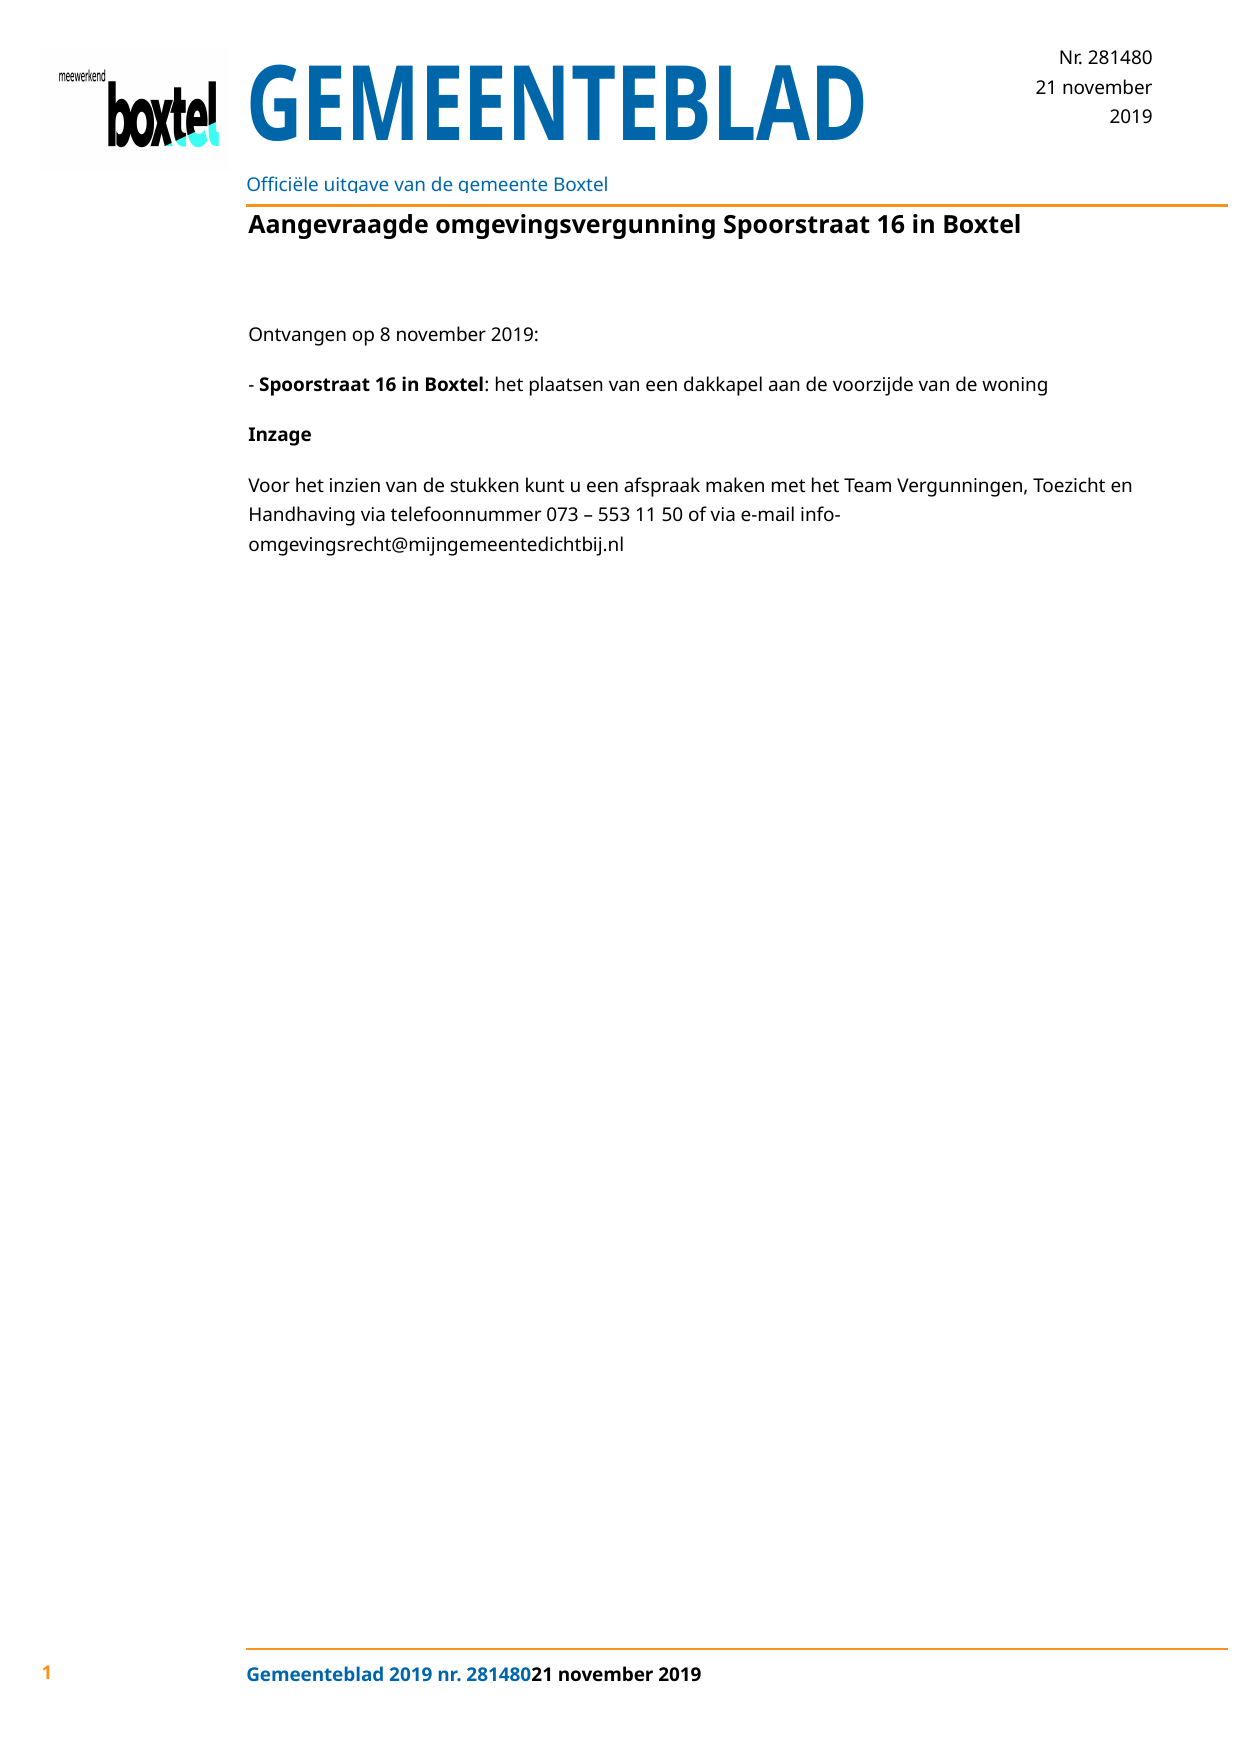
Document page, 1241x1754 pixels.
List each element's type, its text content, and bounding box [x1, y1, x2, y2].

picture [41, 47, 231, 172]
text Inzage [248, 422, 1152, 447]
text Voor het inzien van de stukken kunt u een afspraak maken met het Team Vergunningen, Toezicht en Handhaving via telefoonnummer 073 – 553 11 50 of via e-mail info-omgevingsrecht@mijngemeentedichtbij.nl [248, 472, 1152, 557]
text Ontvangen op 8 november 2019: [248, 321, 1152, 346]
text - Spoorstraat 16 in Boxtel: het plaatsen van een dakkapel aan de voorzijde van de woning [248, 371, 1152, 397]
text Aangevraagde omgevingsvergunning Spoorstraat 16 in Boxtel [248, 207, 1152, 241]
